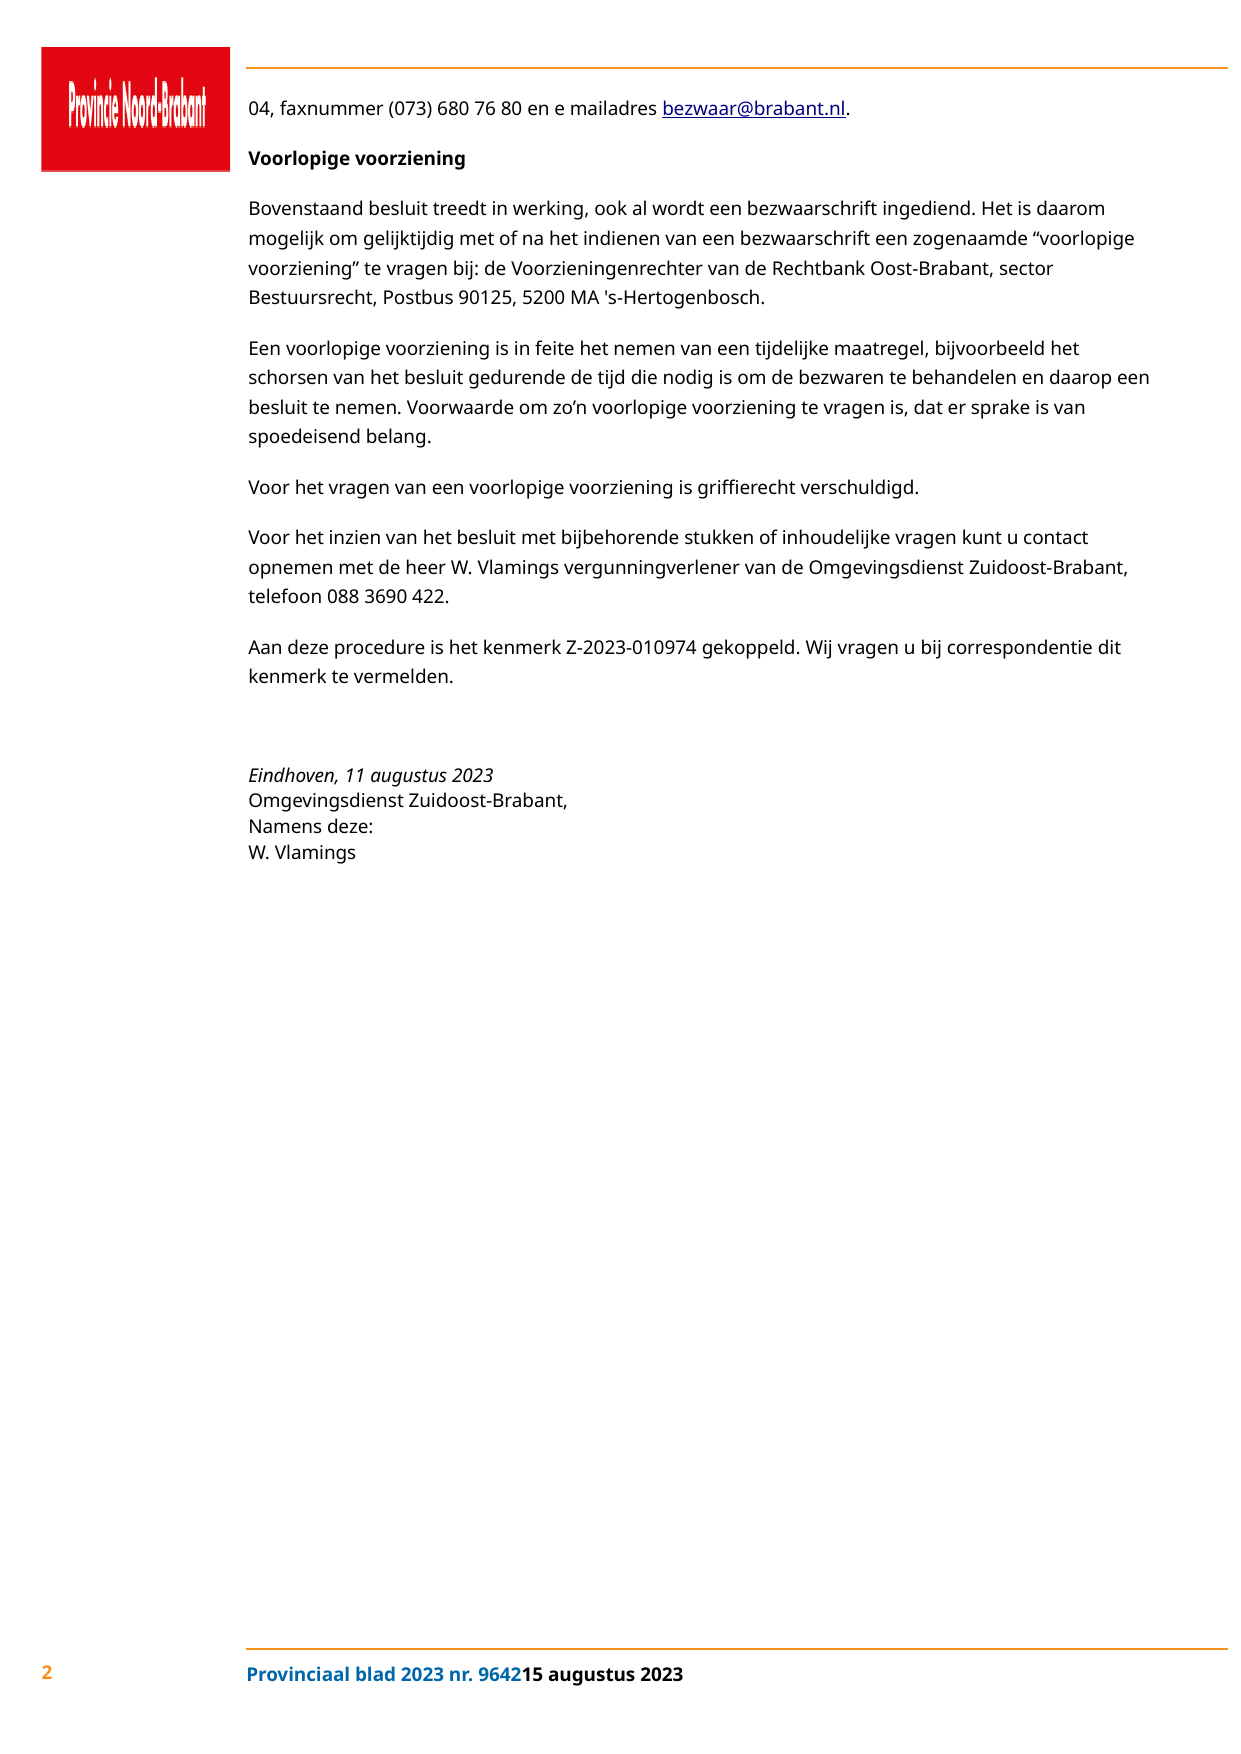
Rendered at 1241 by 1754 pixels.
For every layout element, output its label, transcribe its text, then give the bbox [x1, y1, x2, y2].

text 04, faxnummer (073) 680 76 80 en e mailadres bezwaar@brabant.nl. [248, 95, 1152, 121]
text Namens deze: [248, 813, 1152, 839]
text Voor het inzien van het besluit met bijbehorende stukken of inhoudelijke vragen kunt u contact opnemen met de heer W. Vlamings vergunningverlener van de Omgevingsdienst Zuidoost-Brabant, telefoon 088 3690 422. [248, 524, 1152, 609]
text Eindhoven, 11 augustus 2023 [248, 762, 1152, 787]
text Voor het vragen van een voorlopige voorziening is griffierecht verschuldigd. [248, 474, 1152, 500]
text Voorlopige voorziening [248, 145, 1152, 171]
text Aan deze procedure is het kenmerk Z-2023-010974 gekoppeld. Wij vragen u bij correspondentie dit kenmerk te vermelden. [248, 634, 1152, 689]
text Een voorlopige voorziening is in feite het nemen van een tijdelijke maatregel, bijvoorbeeld het schorsen van het besluit gedurende de tijd die nodig is om de bezwaren te behandelen en daarop een besluit te nemen. Voorwaarde om zo’n voorlopige voorziening te vragen is, dat er sprake is van spoedeisend belang. [248, 335, 1152, 449]
text W. Vlamings [248, 839, 1152, 865]
picture [41, 47, 231, 172]
text Omgevingsdienst Zuidoost-Brabant, [248, 787, 1152, 813]
text Bovenstaand besluit treedt in werking, ook al wordt een bezwaarschrift ingediend. Het is daarom mogelijk om gelijktijdig met of na het indienen van een bezwaarschrift een zogenaamde “voorlopige voorziening” te vragen bij: de Voorzieningenrechter van de Rechtbank Oost-Brabant, sector Bestuursrecht, Postbus 90125, 5200 MA 's‑Hertogenbosch. [248, 196, 1152, 310]
